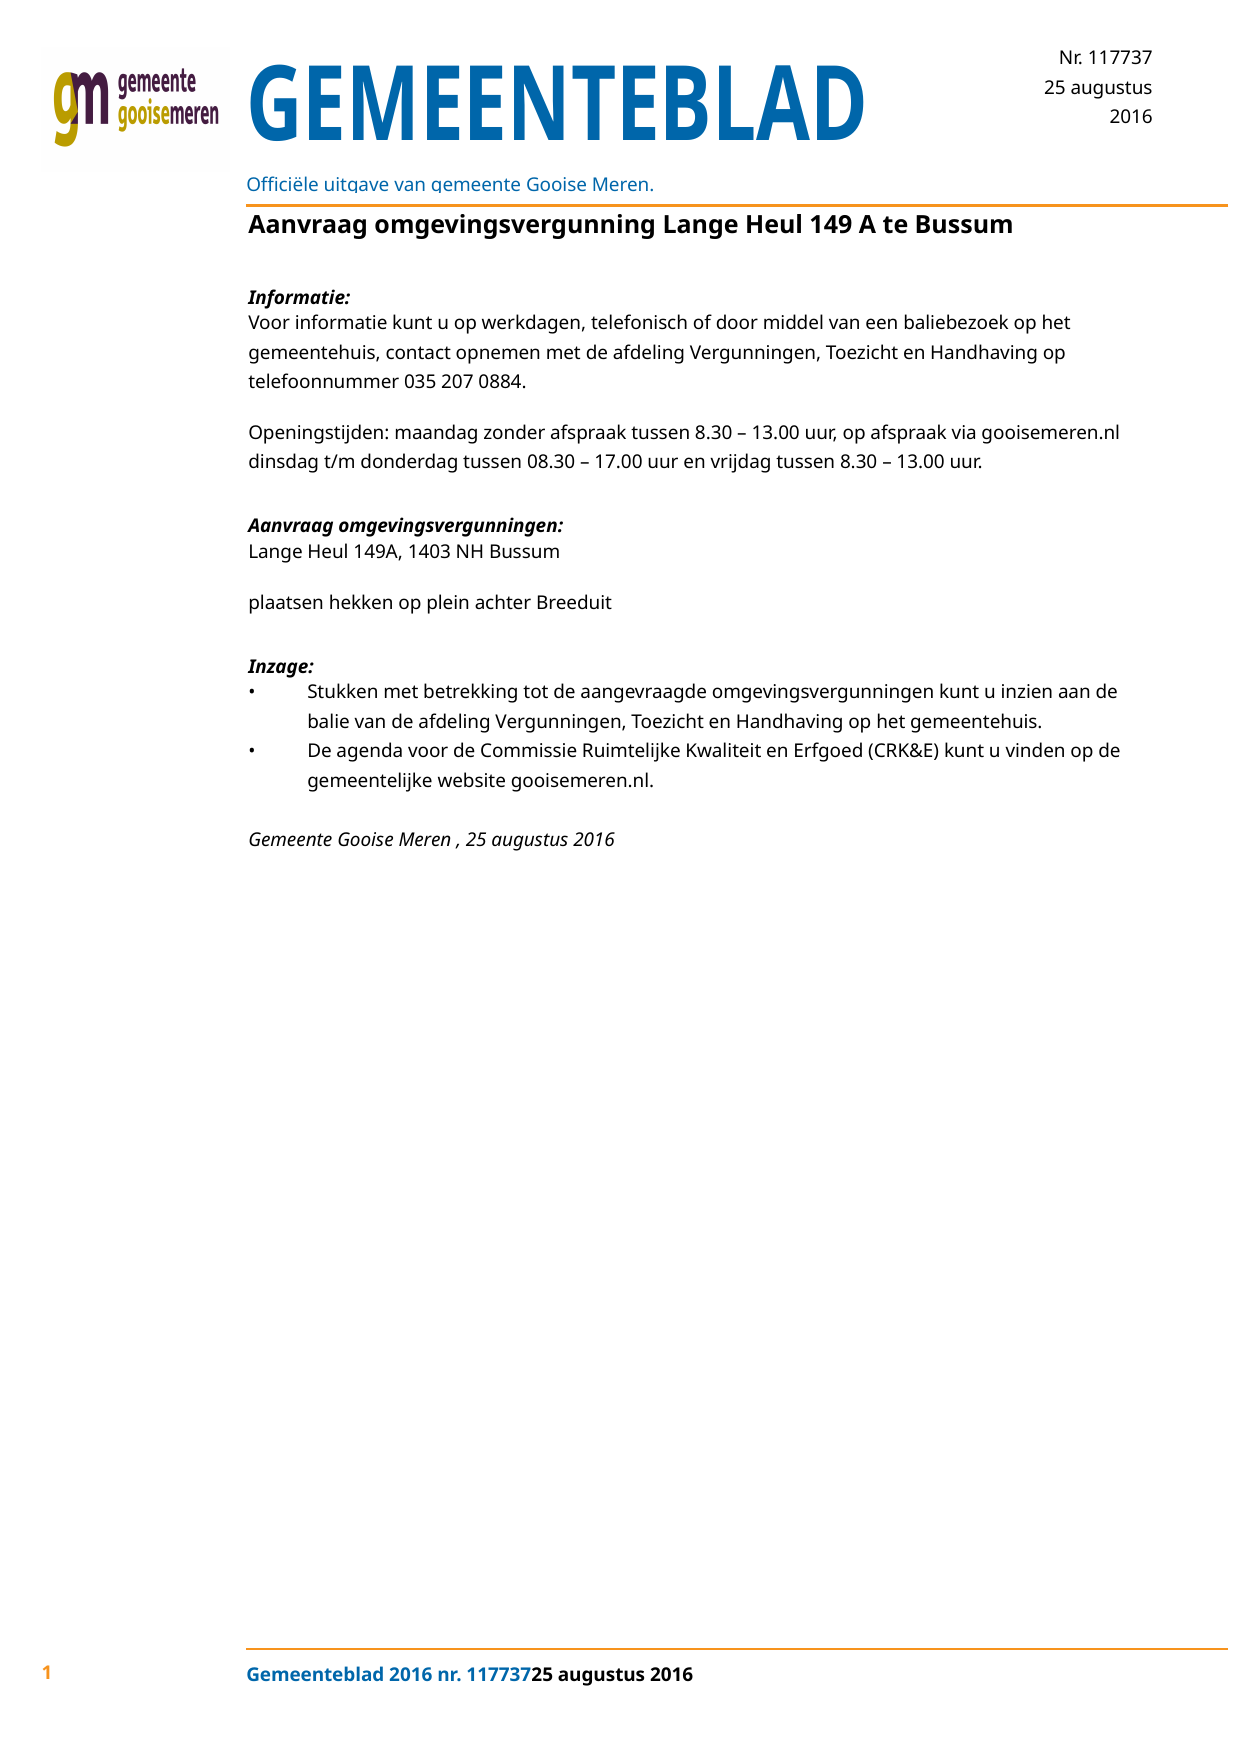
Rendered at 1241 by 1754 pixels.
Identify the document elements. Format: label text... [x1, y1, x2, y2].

picture [41, 47, 231, 172]
text Gemeente Gooise Meren , 25 augustus 2016 [248, 826, 1152, 852]
text Voor informatie kunt u op werkdagen, telefonisch of door middel van een baliebezoek op het gemeentehuis, contact opnemen met de afdeling Vergunningen, Toezicht en Handhaving op telefoonnummer 035 207 0884. [248, 309, 1152, 394]
text Lange Heul 149A, 1403 NH Bussum [248, 538, 1152, 564]
text Aanvraag omgevingsvergunning Lange Heul 149 A te Bussum [248, 207, 1152, 241]
list Stukken met betrekking tot de aangevraagde omgevingsvergunningen kunt u inzien aan de balie van de afdeling Vergunningen, Toezicht en Handhaving op het gemeentehuis. [248, 678, 1152, 734]
text Openingstijden: maandag zonder afspraak tussen 8.30 – 13.00 uur, op afspraak via gooisemeren.nl dinsdag t/m donderdag tussen 08.30 – 17.00 uur en vrijdag tussen 8.30 – 13.00 uur. [248, 419, 1152, 474]
list De agenda voor de Commissie Ruimtelijke Kwaliteit en Erfgoed (CRK&E) kunt u vinden op de gemeentelijke website gooisemeren.nl. [248, 738, 1152, 793]
text Inzage: [248, 653, 1152, 678]
text plaatsen hekken op plein achter Breeduit [248, 589, 1152, 614]
text Informatie: [248, 284, 1152, 309]
text Aanvraag omgevingsvergunningen: [248, 513, 1152, 538]
